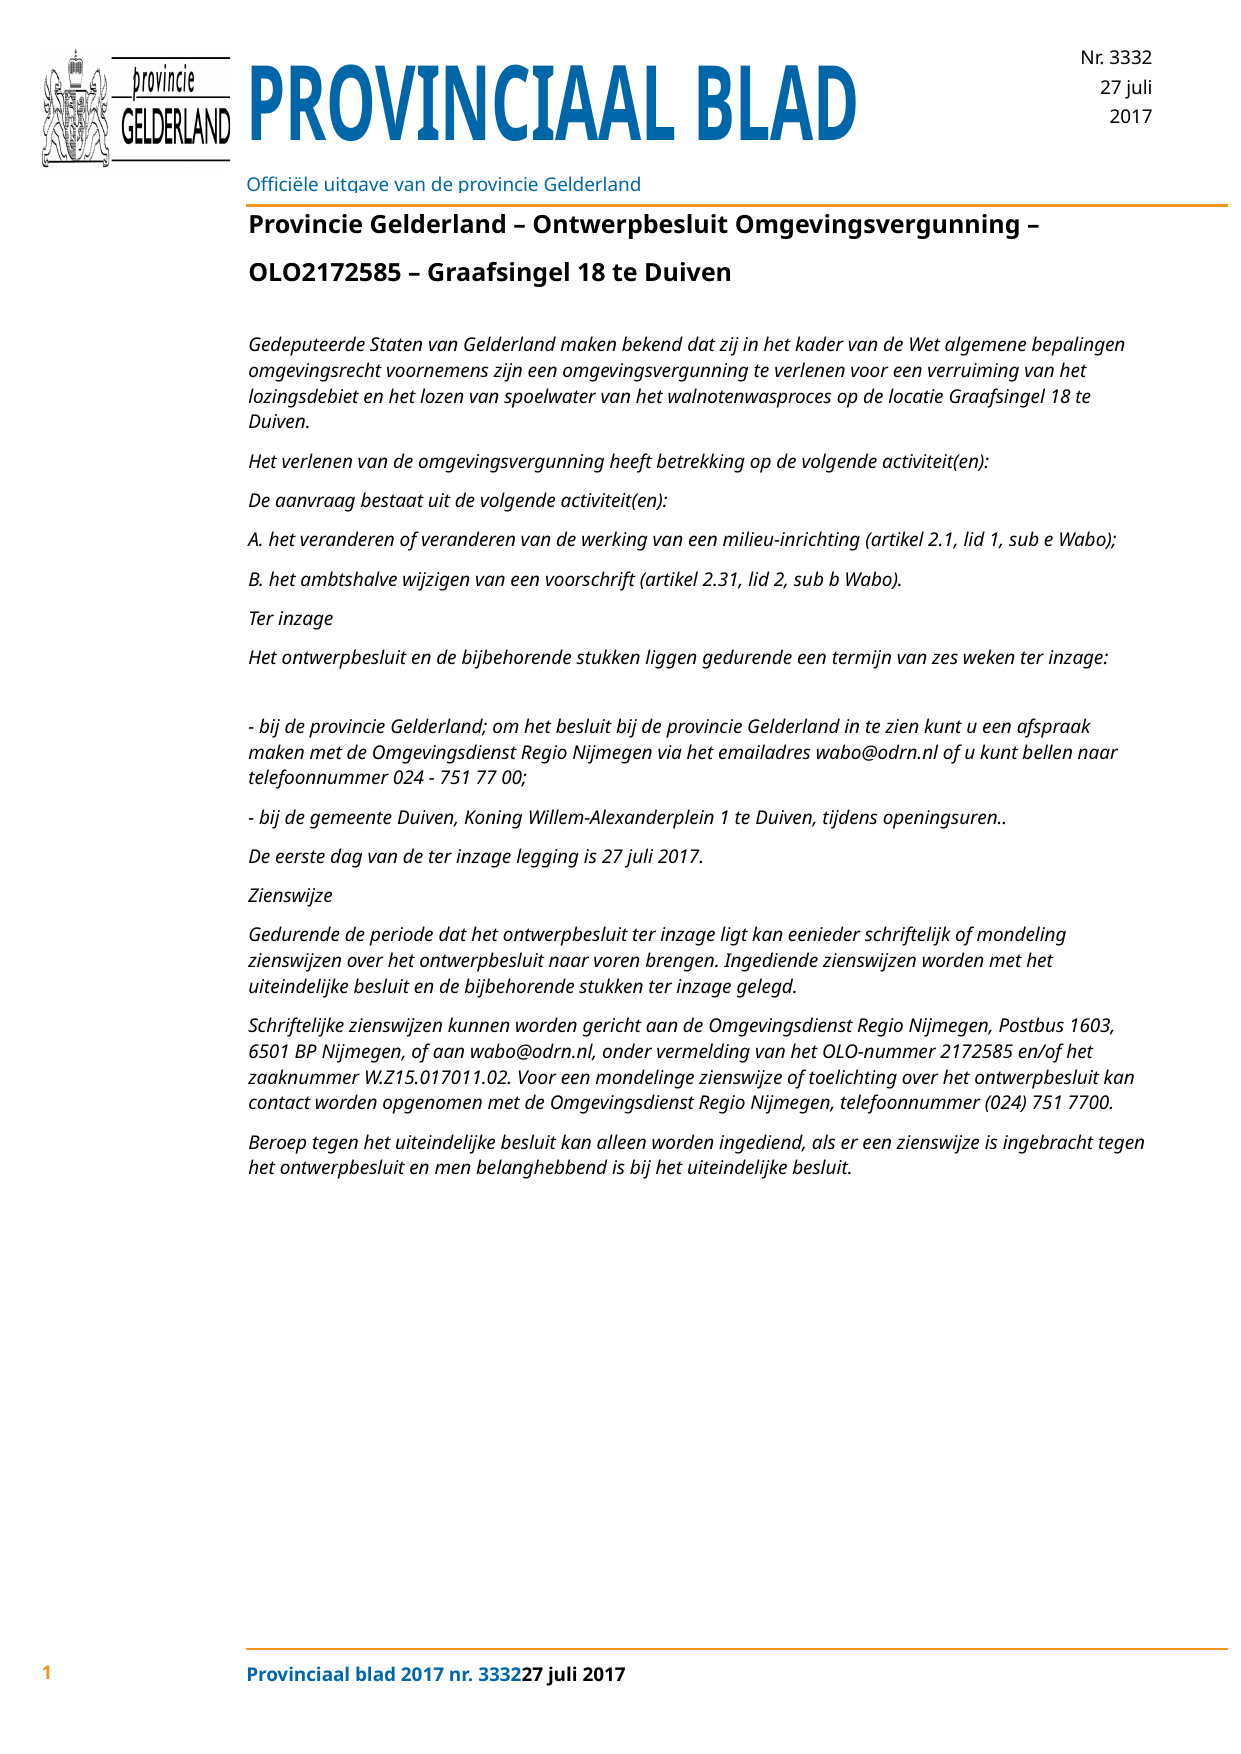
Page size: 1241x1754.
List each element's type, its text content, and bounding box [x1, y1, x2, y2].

text Gedeputeerde Staten van Gelderland maken bekend dat zij in het kader van de Wet algemene bepalingen omgevingsrecht voornemens zijn een omgevingsvergunning te verlenen voor een verruiming van het lozingsdebiet en het lozen van spoelwater van het walnotenwasproces op de locatie Graafsingel 18 te Duiven. [248, 331, 1152, 434]
text De eerste dag van de ter inzage legging is 27 juli 2017. [248, 843, 1152, 869]
text Provincie Gelderland – Ontwerpbesluit Omgevingsvergunning – OLO2172585 – Graafsingel 18 te Duiven [248, 207, 1152, 288]
text - bij de gemeente Duiven, Koning Willem-Alexanderplein 1 te Duiven, tijdens openingsuren.. [248, 804, 1152, 829]
picture [41, 47, 231, 172]
text Gedurende de periode dat het ontwerpbesluit ter inzage ligt kan eenieder schriftelijk of mondeling zienswijzen over het ontwerpbesluit naar voren brengen. Ingediende zienswijzen worden met het uiteindelijke besluit en de bijbehorende stukken ter inzage gelegd. [248, 922, 1152, 999]
text Schriftelijke zienswijzen kunnen worden gericht aan de Omgevingsdienst Regio Nijmegen, Postbus 1603, 6501 BP Nijmegen, of aan wabo@odrn.nl, onder vermelding van het OLO-nummer 2172585 en/of het zaaknummer W.Z15.017011.02. Voor een mondelinge zienswijze of toelichting over het ontwerpbesluit kan contact worden opgenomen met de Omgevingsdienst Regio Nijmegen, telefoonnummer (024) 751 7700. [248, 1012, 1152, 1115]
text Zienswijze [248, 882, 1152, 908]
text Het ontwerpbesluit en de bijbehorende stukken liggen gedurende een termijn van zes weken ter inzage: [248, 644, 1152, 670]
text A. het veranderen of veranderen van de werking van een milieu-inrichting (artikel 2.1, lid 1, sub e Wabo); [248, 526, 1152, 552]
text De aanvraag bestaat uit de volgende activiteit(en): [248, 487, 1152, 513]
text Ter inzage [248, 605, 1152, 631]
text Het verlenen van de omgevingsvergunning heeft betrekking op de volgende activiteit(en): [248, 448, 1152, 474]
text Beroep tegen het uiteindelijke besluit kan alleen worden ingediend, als er een zienswijze is ingebracht tegen het ontwerpbesluit en men belanghebbend is bij het uiteindelijke besluit. [248, 1129, 1152, 1180]
text - bij de provincie Gelderland; om het besluit bij de provincie Gelderland in te zien kunt u een afspraak maken met de Omgevingsdienst Regio Nijmegen via het emailadres wabo@odrn.nl of u kunt bellen naar telefoonnummer 024 - 751 77 00; [248, 713, 1152, 790]
text B. het ambtshalve wijzigen van een voorschrift (artikel 2.31, lid 2, sub b Wabo). [248, 566, 1152, 591]
